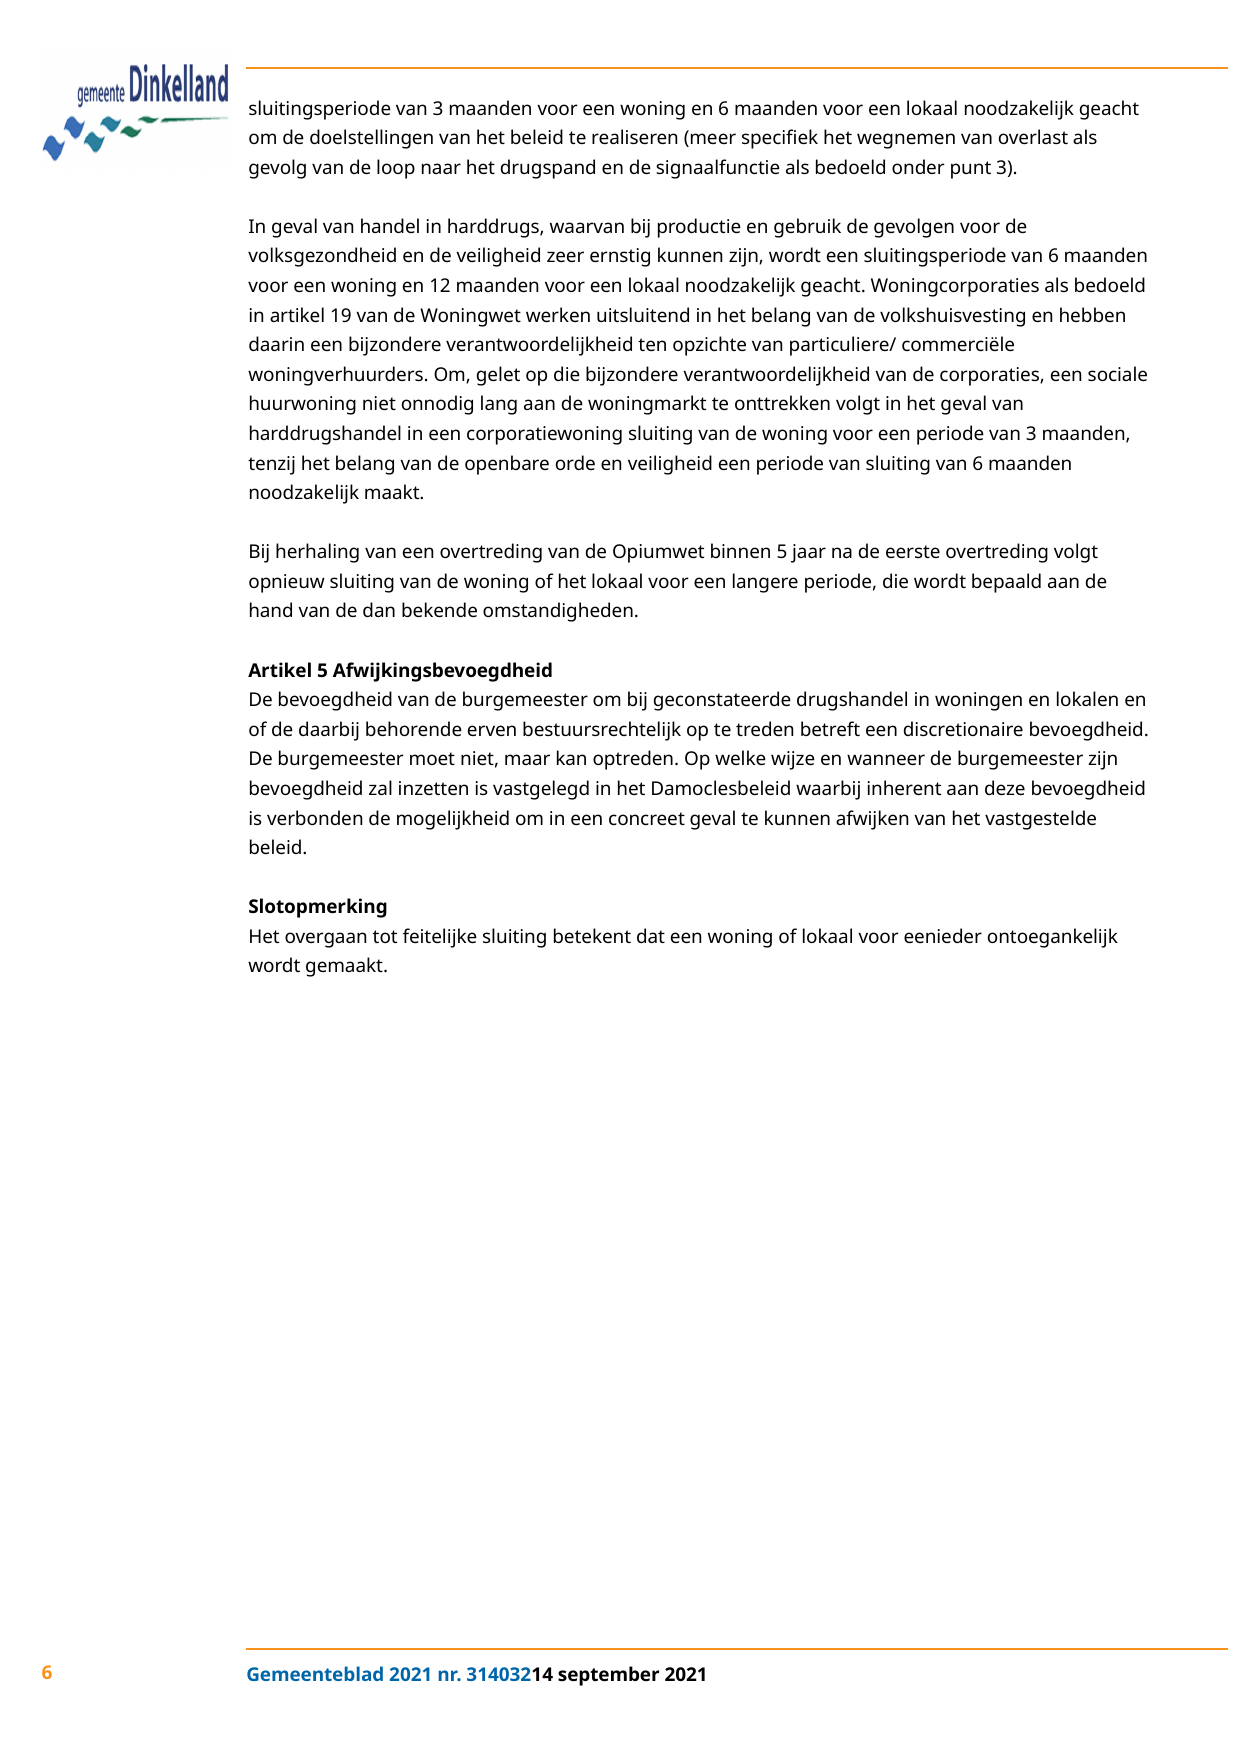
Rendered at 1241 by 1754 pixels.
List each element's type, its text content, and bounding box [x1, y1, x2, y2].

text Artikel 5 Afwijkingsbevoegdheid [248, 657, 1152, 683]
text Het overgaan tot feitelijke sluiting betekent dat een woning of lokaal voor eenieder ontoegankelijk wordt gemaakt. [248, 923, 1152, 978]
text In geval van handel in harddrugs, waarvan bij productie en gebruik de gevolgen voor de volksgezondheid en de veiligheid zeer ernstig kunnen zijn, wordt een sluitingsperiode van 6 maanden voor een woning en 12 maanden voor een lokaal noodzakelijk geacht. Woningcorporaties als bedoeld in artikel 19 van de Woningwet werken uitsluitend in het belang van de volkshuisvesting en hebben daarin een bijzondere verantwoordelijkheid ten opzichte van particuliere/ commerciële woningverhuurders. Om, gelet op die bijzondere verantwoordelijkheid van de corporaties, een sociale huurwoning niet onnodig lang aan de woningmarkt te onttrekken volgt in het geval van harddrugshandel in een corporatiewoning sluiting van de woning voor een periode van 3 maanden, tenzij het belang van de openbare orde en veiligheid een periode van sluiting van 6 maanden noodzakelijk maakt. [248, 213, 1152, 505]
text Slotopmerking [248, 893, 1152, 919]
text De bevoegdheid van de burgemeester om bij geconstateerde drugshandel in woningen en lokalen en of de daarbij behorende erven bestuursrechtelijk op te treden betreft een discretionaire bevoegdheid. [248, 686, 1152, 742]
text De burgemeester moet niet, maar kan optreden. Op welke wijze en wanneer de burgemeester zijn bevoegdheid zal inzetten is vastgelegd in het Damoclesbeleid waarbij inherent aan deze bevoegdheid is verbonden de mogelijkheid om in een concreet geval te kunnen afwijken van het vastgestelde beleid. [248, 746, 1152, 860]
picture [41, 47, 231, 172]
text sluitingsperiode van 3 maanden voor een woning en 6 maanden voor een lokaal noodzakelijk geacht om de doelstellingen van het beleid te realiseren (meer specifiek het wegnemen van overlast als gevolg van de loop naar het drugspand en de signaalfunctie als bedoeld onder punt 3). [248, 95, 1152, 180]
text Bij herhaling van een overtreding van de Opiumwet binnen 5 jaar na de eerste overtreding volgt opnieuw sluiting van de woning of het lokaal voor een langere periode, die wordt bepaald aan de hand van de dan bekende omstandigheden. [248, 538, 1152, 623]
